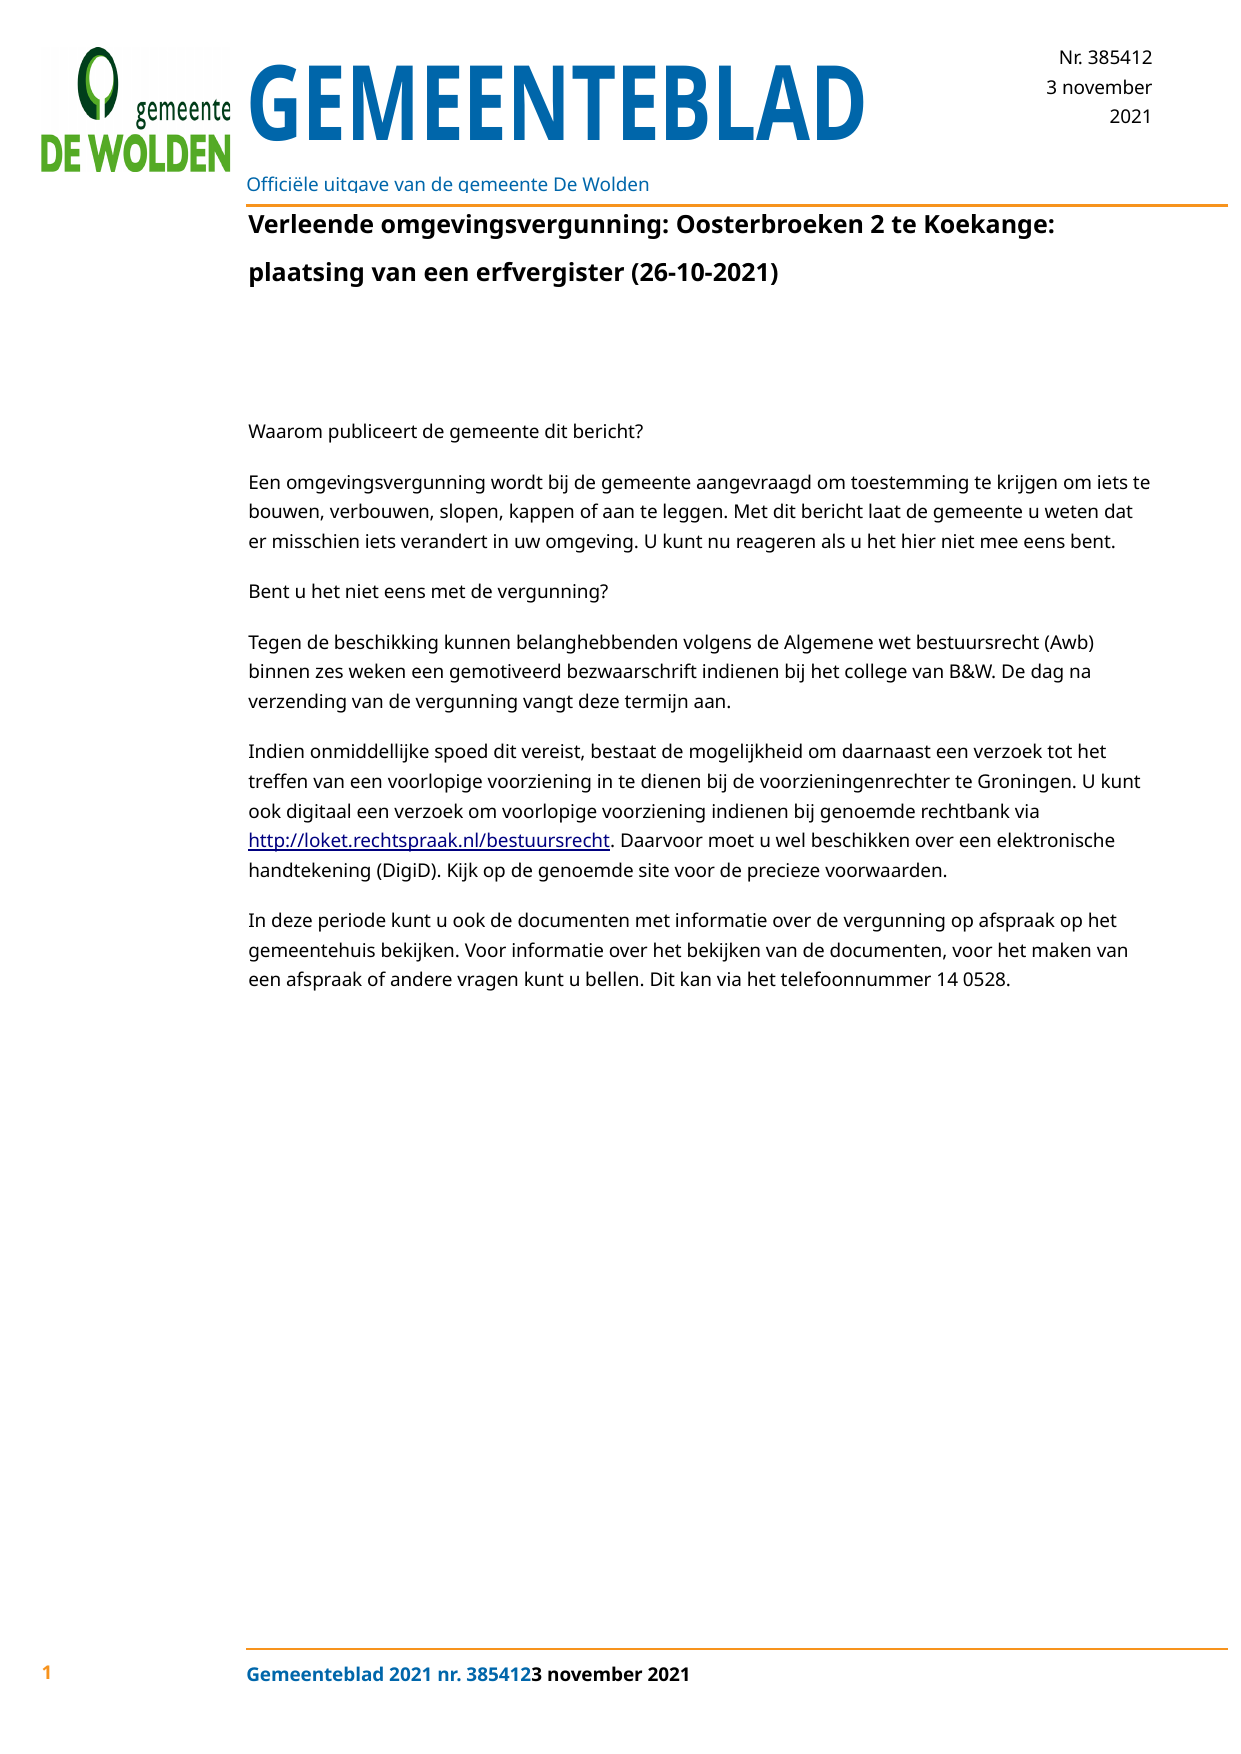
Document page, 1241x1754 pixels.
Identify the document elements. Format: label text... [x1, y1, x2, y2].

text In deze periode kunt u ook de documenten met informatie over de vergunning op afspraak op het gemeentehuis bekijken. Voor informatie over het bekijken van de documenten, voor het maken van een afspraak of andere vragen kunt u bellen. Dit kan via het telefoonnummer 14 0528. [248, 907, 1152, 992]
text Tegen de beschikking kunnen belanghebbenden volgens de Algemene wet bestuursrecht (Awb) binnen zes weken een gemotiveerd bezwaarschrift indienen bij het college van B&W. De dag na verzending van de vergunning vangt deze termijn aan. [248, 629, 1152, 714]
text Waarom publiceert de gemeente dit bericht? [248, 419, 1152, 444]
text Een omgevingsvergunning wordt bij de gemeente aangevraagd om toestemming te krijgen om iets te bouwen, verbouwen, slopen, kappen of aan te leggen. Met dit bericht laat de gemeente u weten dat er misschien iets verandert in uw omgeving. U kunt nu reageren als u het hier niet mee eens bent. [248, 469, 1152, 554]
text Indien onmiddellijke spoed dit vereist, bestaat de mogelijkheid om daarnaast een verzoek tot het treffen van een voorlopige voorziening in te dienen bij de voorzieningenrechter te Groningen. U kunt ook digitaal een verzoek om voorlopige voorziening indienen bij genoemde rechtbank via http://loket.rechtspraak.nl/bestuursrecht. Daarvoor moet u wel beschikken over een elektronische handtekening (DigiD). Kijk op de genoemde site voor de precieze voorwaarden. [248, 739, 1152, 883]
text Bent u het niet eens met de vergunning? [248, 579, 1152, 604]
picture [41, 47, 231, 172]
text Verleende omgevingsvergunning: Oosterbroeken 2 te Koekange: plaatsing van een erfvergister (26-10-2021) [248, 207, 1152, 288]
